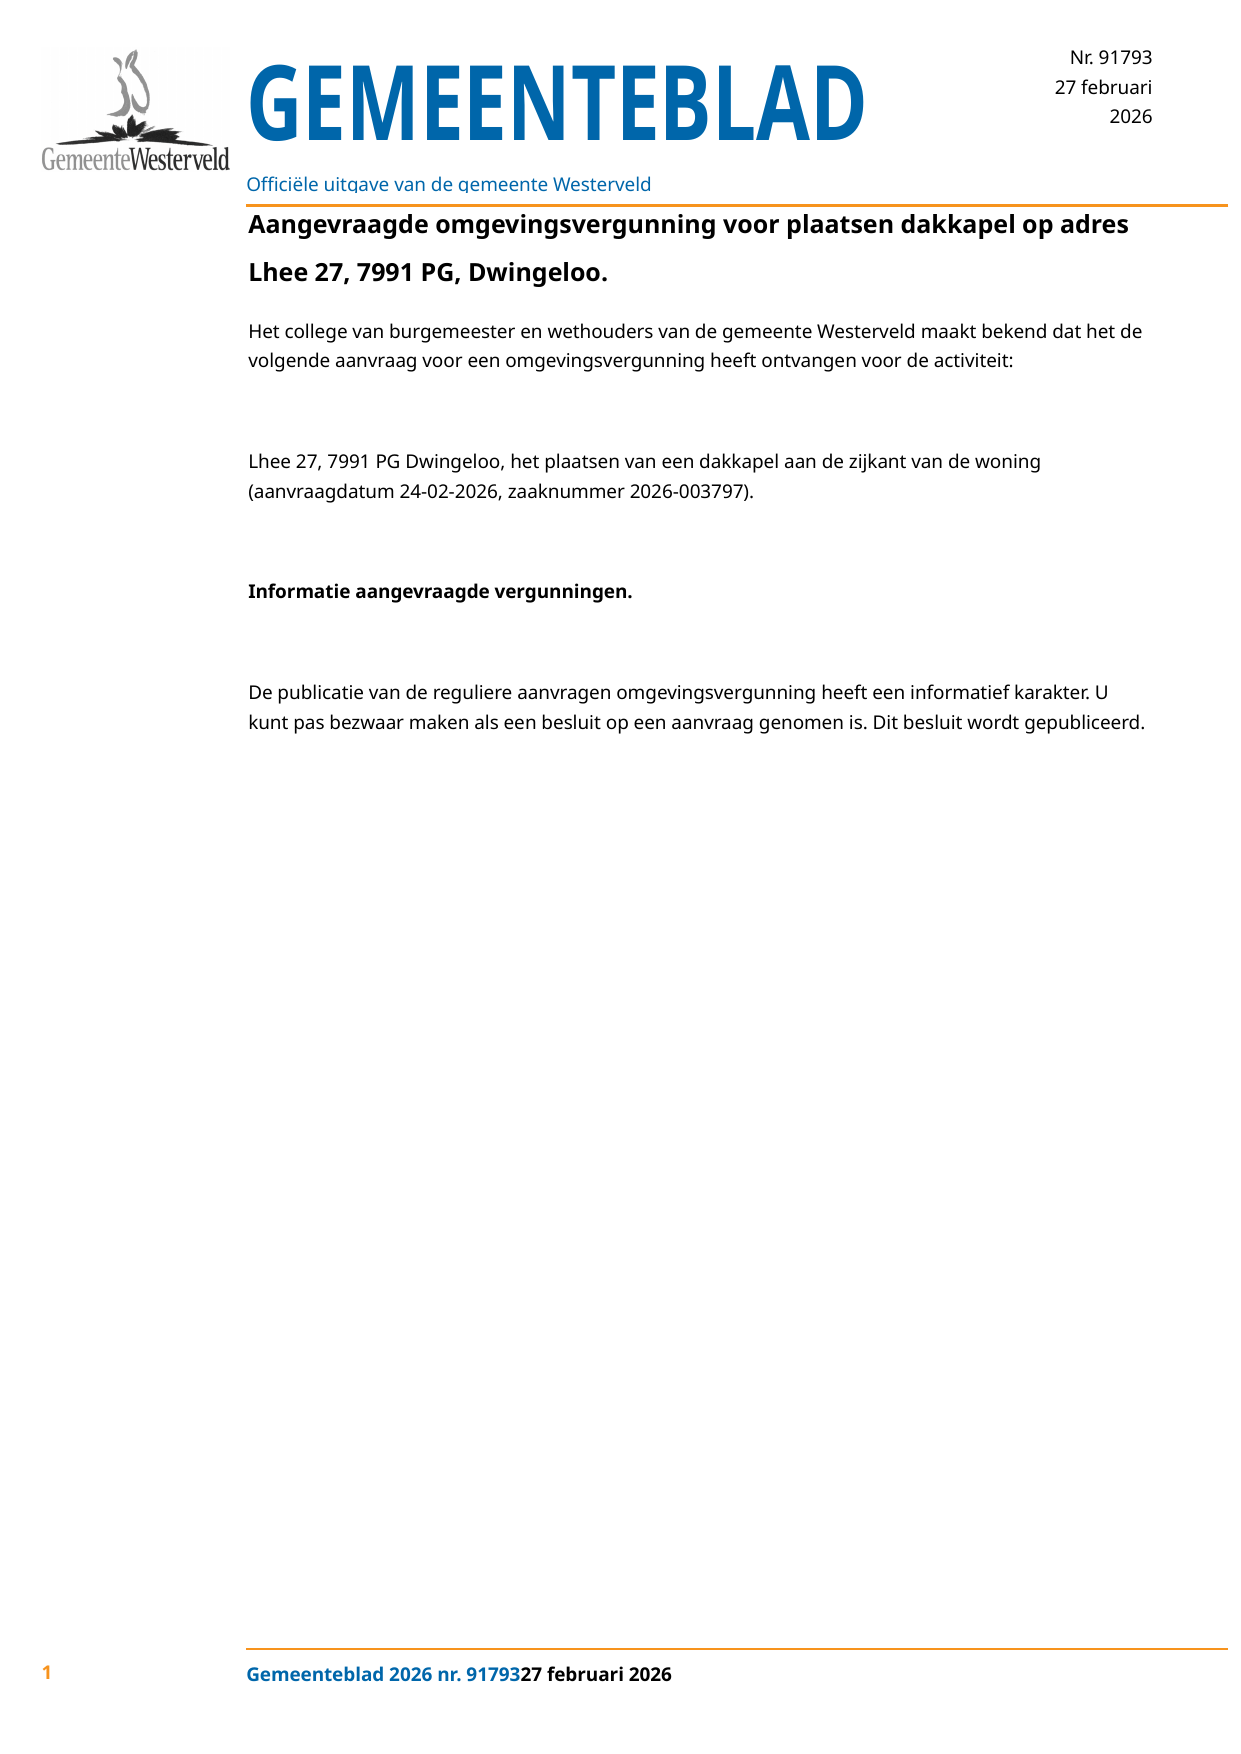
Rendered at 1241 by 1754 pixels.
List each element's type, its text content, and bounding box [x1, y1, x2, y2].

text Informatie aangevraagde vergunningen. [248, 579, 1152, 604]
picture [41, 47, 231, 172]
text De publicatie van de reguliere aanvragen omgevingsvergunning heeft een informatief karakter. U kunt pas bezwaar maken als een besluit op een aanvraag genomen is. Dit besluit wordt gepubliceerd. [248, 679, 1152, 735]
text Het college van burgemeester en wethouders van de gemeente Westerveld maakt bekend dat het de volgende aanvraag voor een omgevingsvergunning heeft ontvangen voor de activiteit: [248, 318, 1152, 373]
text Lhee 27, 7991 PG Dwingeloo, het plaatsen van een dakkapel aan de zijkant van de woning (aanvraagdatum 24-02-2026, zaaknummer 2026-003797). [248, 448, 1152, 504]
text Aangevraagde omgevingsvergunning voor plaatsen dakkapel op adres Lhee 27, 7991 PG, Dwingeloo. [248, 207, 1152, 288]
